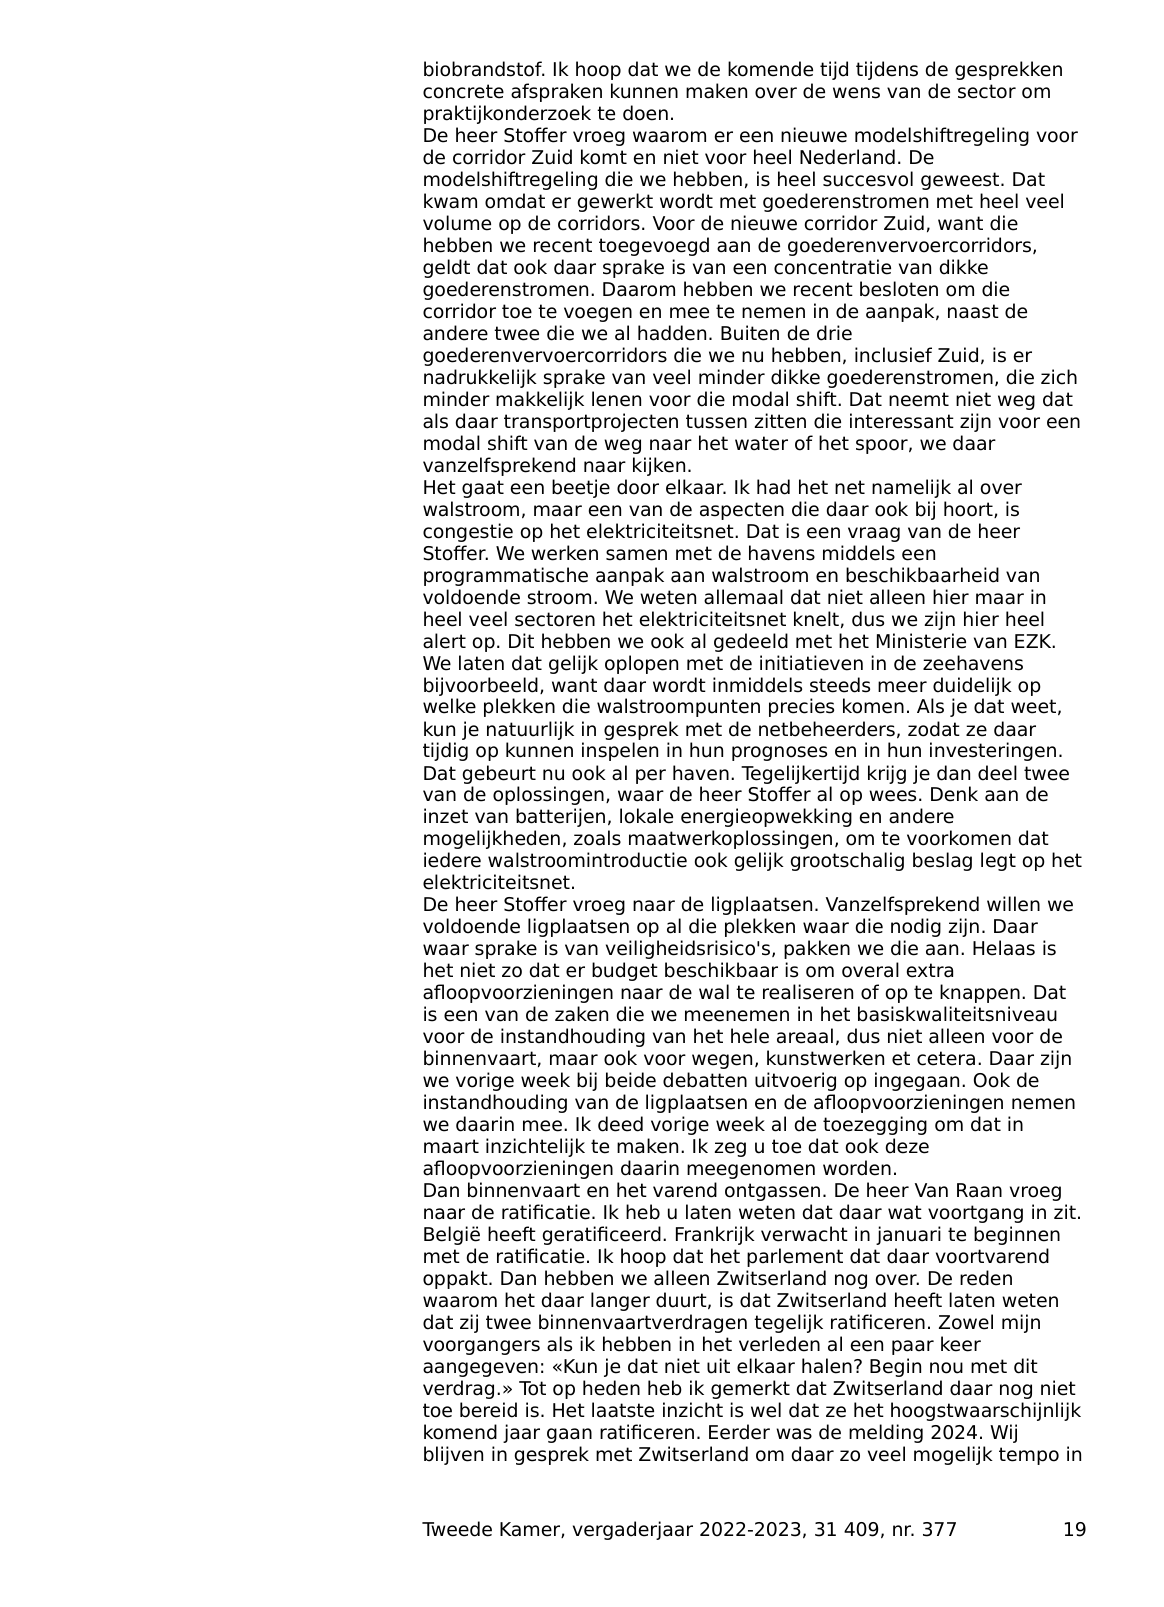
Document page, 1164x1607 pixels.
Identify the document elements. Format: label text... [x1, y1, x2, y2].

text Het gaat een beetje door elkaar. Ik had het net namelijk al over walstroom, maar een van de aspecten die daar ook bij hoort, is congestie op het elektriciteitsnet. Dat is een vraag van de heer Stoffer. We werken samen met de havens middels een programmatische aanpak aan walstroom en beschikbaarheid van voldoende stroom. We weten allemaal dat niet alleen hier maar in heel veel sectoren het elektriciteitsnet knelt, dus we zijn hier heel alert op. Dit hebben we ook al gedeeld met het Ministerie van EZK. We laten dat gelijk oplopen met de initiatieven in de zeehavens bijvoorbeeld, want daar wordt inmiddels steeds meer duidelijk op welke plekken die walstroompunten precies komen. Als je dat weet, kun je natuurlijk in gesprek met de netbeheerders, zodat ze daar tijdig op kunnen inspelen in hun prognoses en in hun investeringen. Dat gebeurt nu ook al per haven. Tegelijkertijd krijg je dan deel twee van de oplossingen, waar de heer Stoffer al op wees. Denk aan de inzet van batterijen, lokale energieopwekking en andere mogelijkheden, zoals maatwerkoplossingen, om te voorkomen dat iedere walstroomintroductie ook gelijk grootschalig beslag legt op het elektriciteitsnet. [422, 477, 1087, 894]
text biobrandstof. Ik hoop dat we de komende tijd tijdens de gesprekken concrete afspraken kunnen maken over de wens van de sector om praktijkonderzoek te doen. [422, 59, 1087, 125]
text De heer Stoffer vroeg waarom er een nieuwe modelshiftregeling voor de corridor Zuid komt en niet voor heel Nederland. De modelshiftregeling die we hebben, is heel succesvol geweest. Dat kwam omdat er gewerkt wordt met goederenstromen met heel veel volume op de corridors. Voor de nieuwe corridor Zuid, want die hebben we recent toegevoegd aan de goederenvervoercorridors, geldt dat ook daar sprake is van een concentratie van dikke goederenstromen. Daarom hebben we recent besloten om die corridor toe te voegen en mee te nemen in de aanpak, naast de andere twee die we al hadden. Buiten de drie goederenvervoercorridors die we nu hebben, inclusief Zuid, is er nadrukkelijk sprake van veel minder dikke goederenstromen, die zich minder makkelijk lenen voor die modal shift. Dat neemt niet weg dat als daar transportprojecten tussen zitten die interessant zijn voor een modal shift van de weg naar het water of het spoor, we daar vanzelfsprekend naar kijken. [422, 125, 1087, 477]
text Dan binnenvaart en het varend ontgassen. De heer Van Raan vroeg naar de ratificatie. Ik heb u laten weten dat daar wat voortgang in zit. België heeft geratificeerd. Frankrijk verwacht in januari te beginnen met de ratificatie. Ik hoop dat het parlement dat daar voortvarend oppakt. Dan hebben we alleen Zwitserland nog over. De reden waarom het daar langer duurt, is dat Zwitserland heeft laten weten dat zij twee binnenvaartverdragen tegelijk ratificeren. Zowel mijn voorgangers als ik hebben in het verleden al een paar keer aangegeven: «Kun je dat niet uit elkaar halen? Begin nou met dit verdrag.» Tot op heden heb ik gemerkt dat Zwitserland daar nog niet toe bereid is. Het laatste inzicht is wel dat ze het hoogstwaarschijnlijk komend jaar gaan ratificeren. Eerder was de melding 2024. Wij blijven in gesprek met Zwitserland om daar zo veel mogelijk tempo in [422, 1180, 1087, 1466]
text De heer Stoffer vroeg naar de ligplaatsen. Vanzelfsprekend willen we voldoende ligplaatsen op al die plekken waar die nodig zijn. Daar waar sprake is van veiligheidsrisico's, pakken we die aan. Helaas is het niet zo dat er budget beschikbaar is om overal extra afloopvoorzieningen naar de wal te realiseren of op te knappen. Dat is een van de zaken die we meenemen in het basiskwaliteitsniveau voor de instandhouding van het hele areaal, dus niet alleen voor de binnenvaart, maar ook voor wegen, kunstwerken et cetera. Daar zijn we vorige week bij beide debatten uitvoerig op ingegaan. Ook de instandhouding van de ligplaatsen en de afloopvoorzieningen nemen we daarin mee. Ik deed vorige week al de toezegging om dat in maart inzichtelijk te maken. Ik zeg u toe dat ook deze afloopvoorzieningen daarin meegenomen worden. [422, 894, 1087, 1180]
